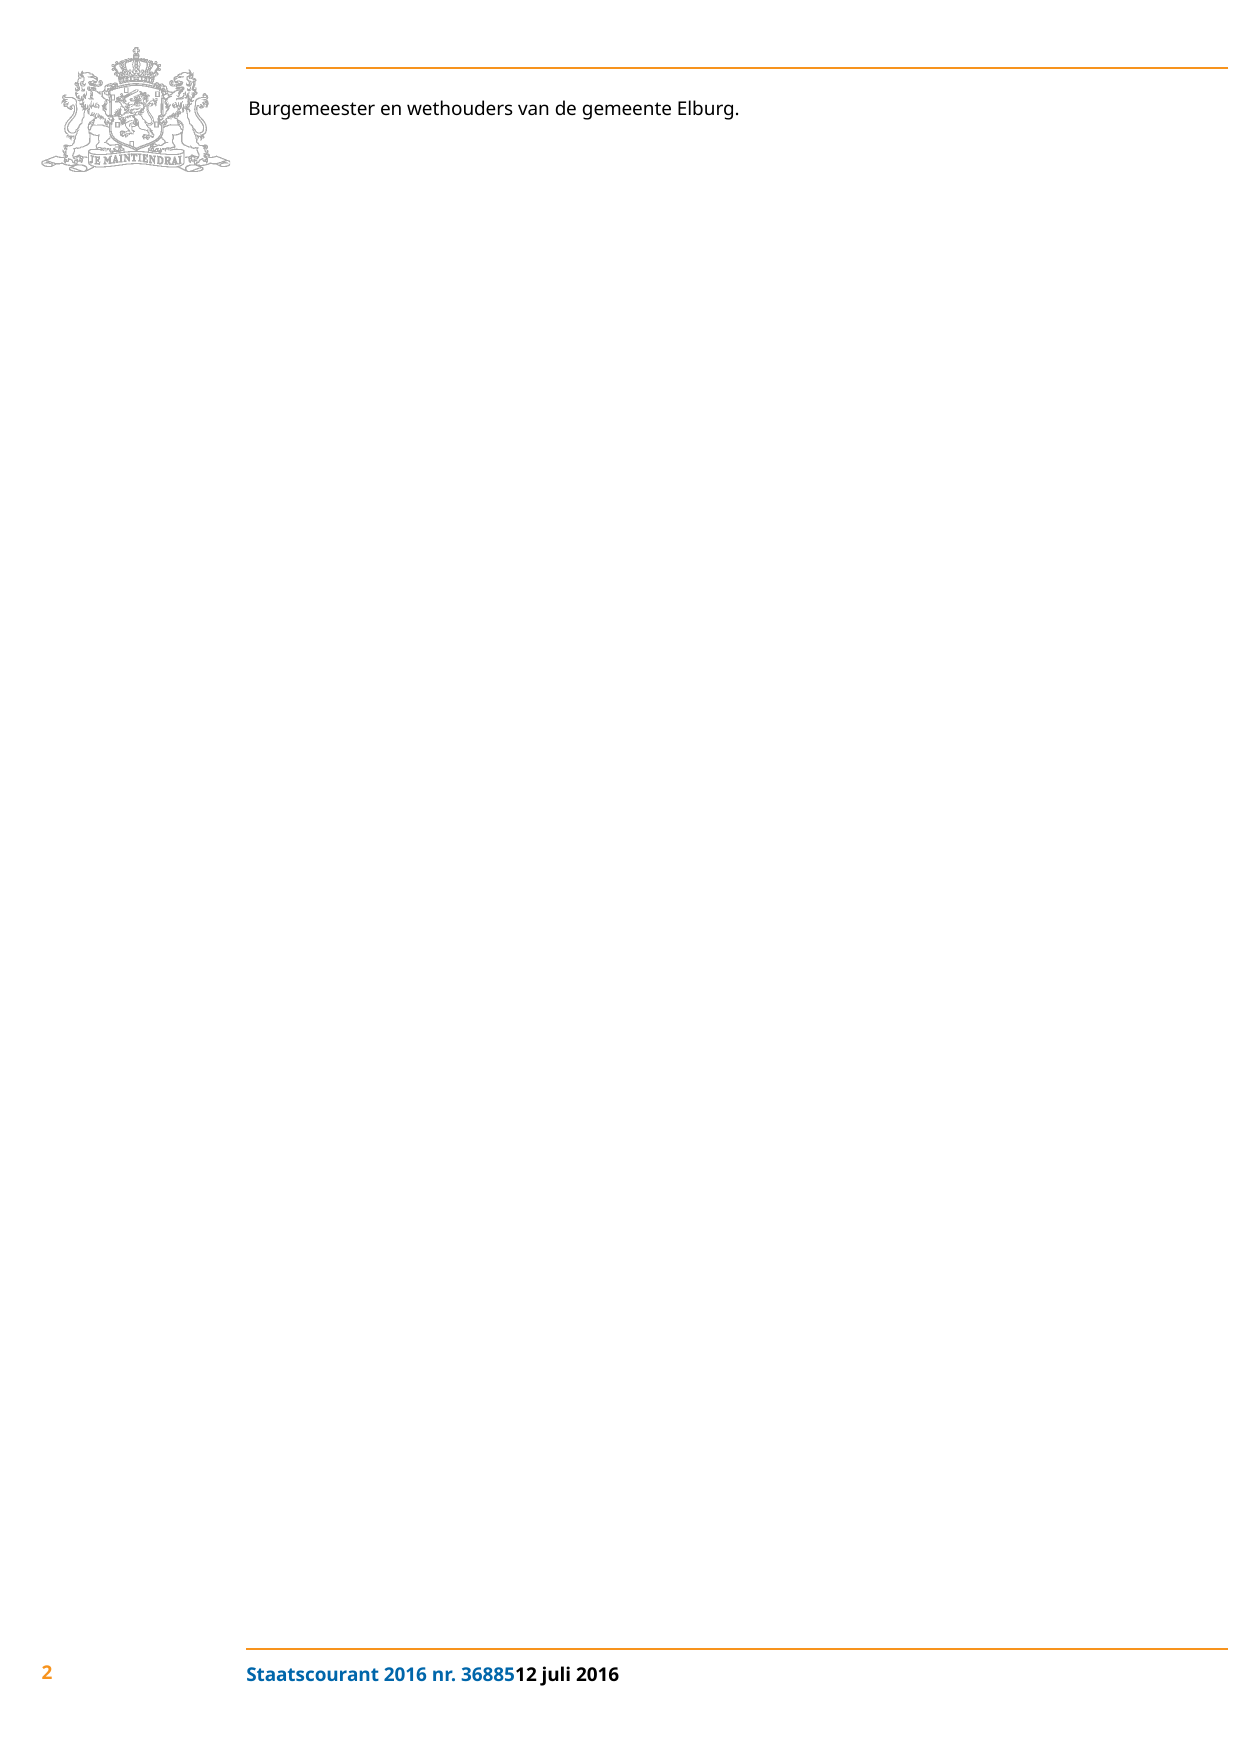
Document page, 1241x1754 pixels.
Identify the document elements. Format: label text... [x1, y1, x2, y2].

text Burgemeester en wethouders van de gemeente Elburg. [248, 95, 1152, 121]
picture [41, 47, 231, 172]
